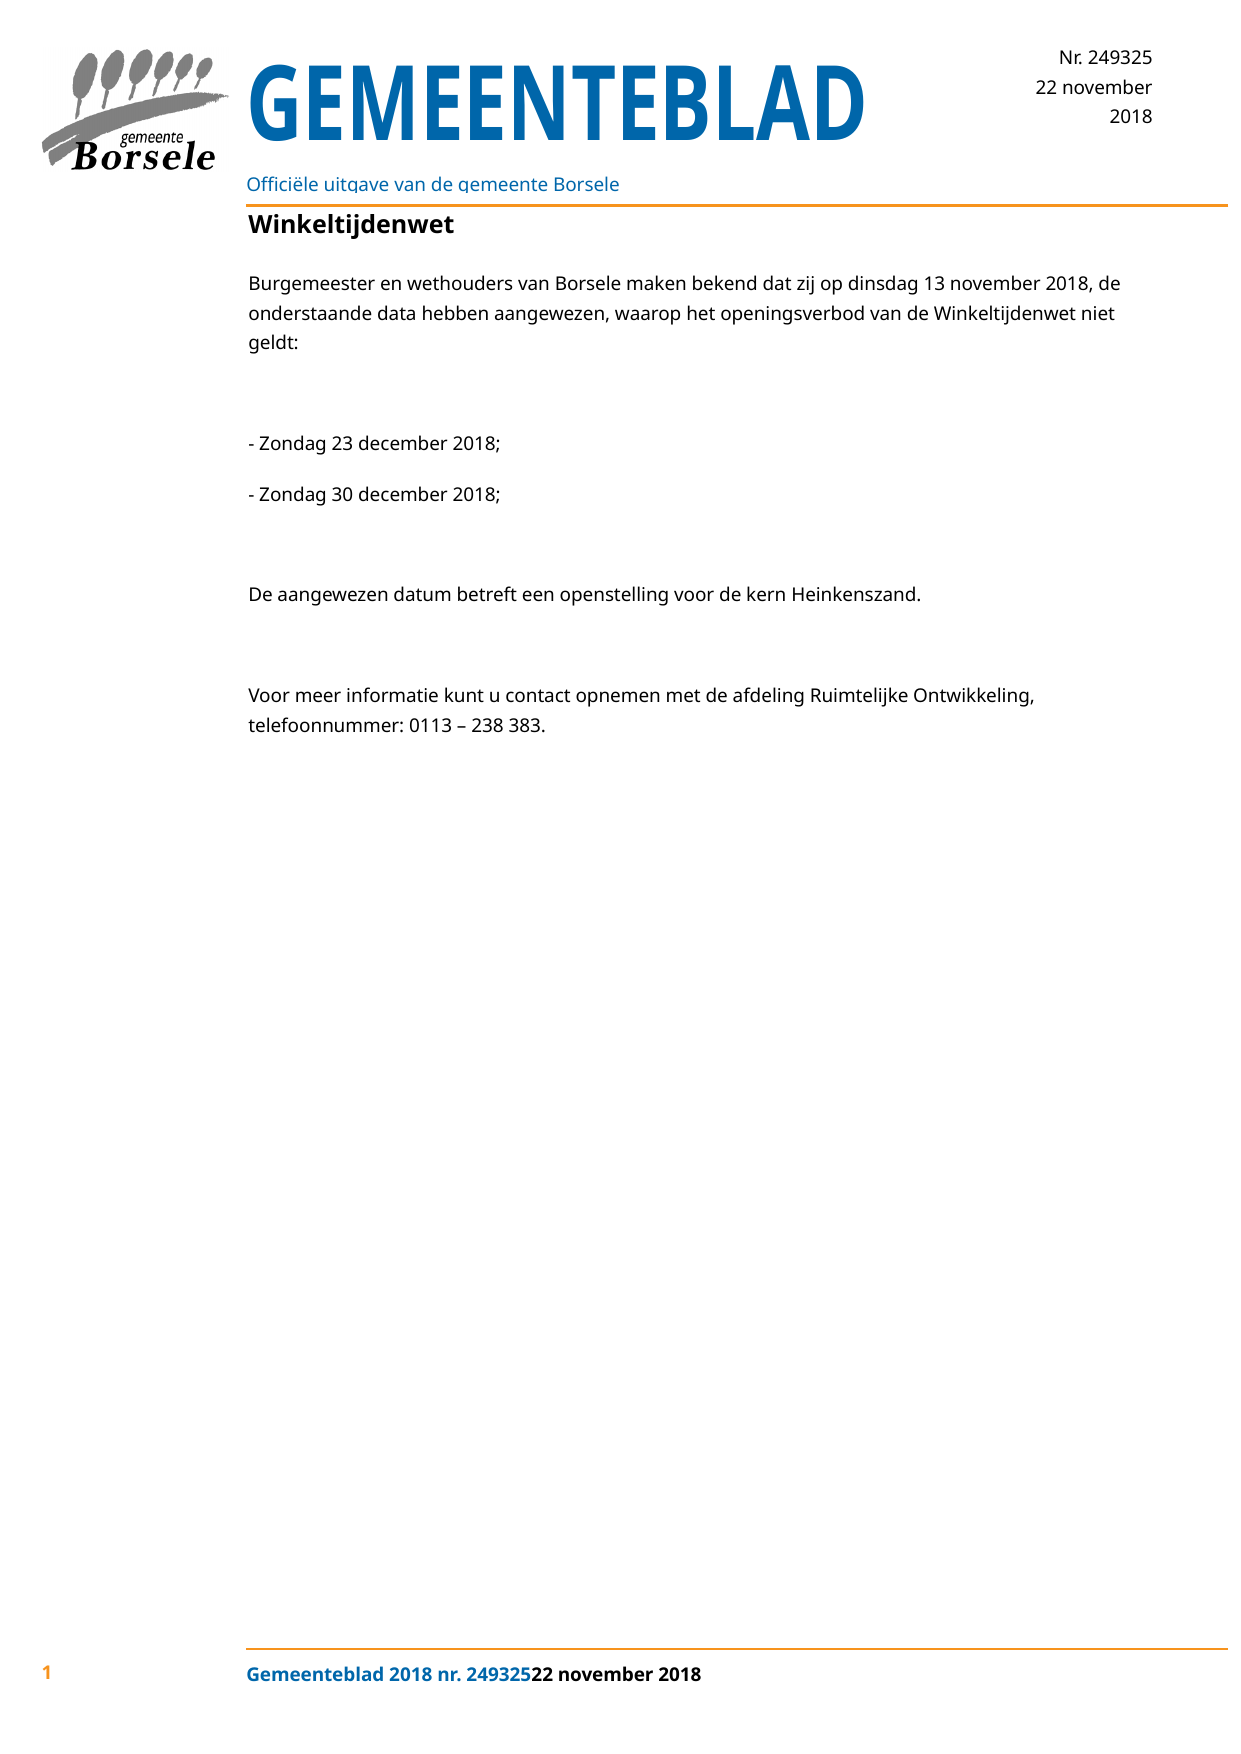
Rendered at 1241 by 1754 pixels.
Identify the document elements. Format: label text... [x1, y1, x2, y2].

text - Zondag 23 december 2018; [248, 430, 1152, 456]
text - Zondag 30 december 2018; [248, 481, 1152, 506]
text De aangewezen datum betreft een openstelling voor de kern Heinkenszand. [248, 582, 1152, 607]
text Winkeltijdenwet [248, 207, 1152, 241]
text Voor meer informatie kunt u contact opnemen met de afdeling Ruimtelijke Ontwikkeling, telefoonnummer: 0113 – 238 383. [248, 682, 1152, 738]
picture [41, 47, 231, 172]
text Burgemeester en wethouders van Borsele maken bekend dat zij op dinsdag 13 november 2018, de onderstaande data hebben aangewezen, waarop het openingsverbod van de Winkeltijdenwet niet geldt: [248, 270, 1152, 355]
